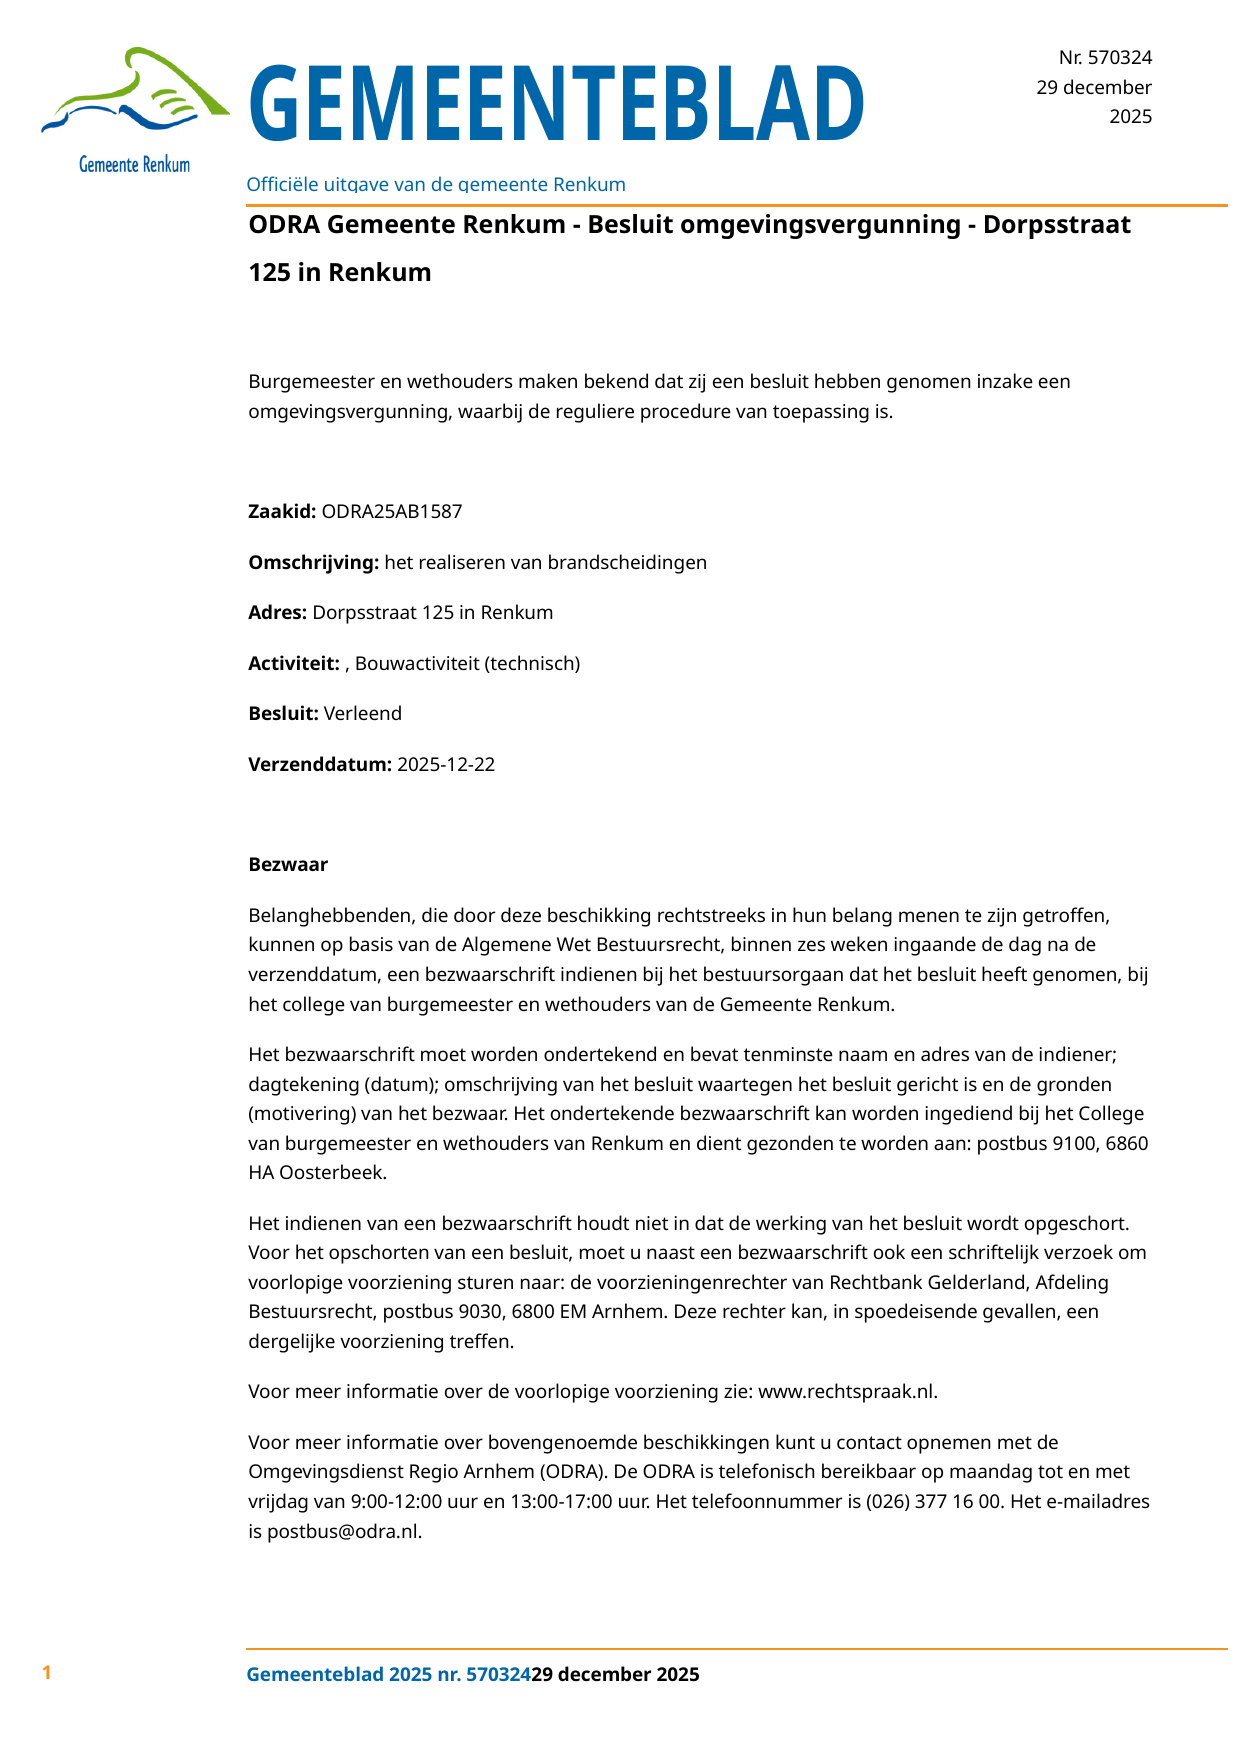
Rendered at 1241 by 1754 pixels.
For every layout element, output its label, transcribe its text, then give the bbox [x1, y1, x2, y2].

text Omschrijving: het realiseren van brandscheidingen [248, 549, 1152, 575]
text ODRA Gemeente Renkum - Besluit omgevingsvergunning - Dorpsstraat 125 in Renkum [248, 207, 1152, 288]
text Bezwaar [248, 852, 1152, 877]
text Adres: Dorpsstraat 125 in Renkum [248, 599, 1152, 625]
picture [41, 47, 231, 172]
text Burgemeester en wethouders maken bekend dat zij een besluit hebben genomen inzake een omgevingsvergunning, waarbij de reguliere procedure van toepassing is. [248, 368, 1152, 424]
text Voor meer informatie over de voorlopige voorziening zie: www.rechtspraak.nl. [248, 1379, 1152, 1404]
text Belanghebbenden, die door deze beschikking rechtstreeks in hun belang menen te zijn getroffen, kunnen op basis van de Algemene Wet Bestuursrecht, binnen zes weken ingaande de dag na de verzenddatum, een bezwaarschrift indienen bij het bestuursorgaan dat het besluit heeft genomen, bij het college van burgemeester en wethouders van de Gemeente Renkum. [248, 902, 1152, 1017]
text Verzenddatum: 2025-12-22 [248, 751, 1152, 777]
text Het bezwaarschrift moet worden ondertekend en bevat tenminste naam en adres van de indiener; dagtekening (datum); omschrijving van het besluit waartegen het besluit gericht is en de gronden (motivering) van het bezwaar. Het ondertekende bezwaarschrift kan worden ingediend bij het College van burgemeester en wethouders van Renkum en dient gezonden te worden aan: postbus 9100, 6860 HA Oosterbeek. [248, 1041, 1152, 1185]
text Besluit: Verleend [248, 700, 1152, 726]
text Voor meer informatie over bovengenoemde beschikkingen kunt u contact opnemen met de Omgevingsdienst Regio Arnhem (ODRA). De ODRA is telefonisch bereikbaar op maandag tot en met vrijdag van 9:00-12:00 uur en 13:00-17:00 uur. Het telefoonnummer is (026) 377 16 00. Het e-mailadres is postbus@odra.nl. [248, 1429, 1152, 1544]
text Zaakid: ODRA25AB1587 [248, 499, 1152, 524]
text Het indienen van een bezwaarschrift houdt niet in dat de werking van het besluit wordt opgeschort. Voor het opschorten van een besluit, moet u naast een bezwaarschrift ook een schriftelijk verzoek om voorlopige voorziening sturen naar: de voorzieningenrechter van Rechtbank Gelderland, Afdeling Bestuursrecht, postbus 9030, 6800 EM Arnhem. Deze rechter kan, in spoedeisende gevallen, een dergelijke voorziening treffen. [248, 1210, 1152, 1354]
text Activiteit: , Bouwactiviteit (technisch) [248, 650, 1152, 676]
